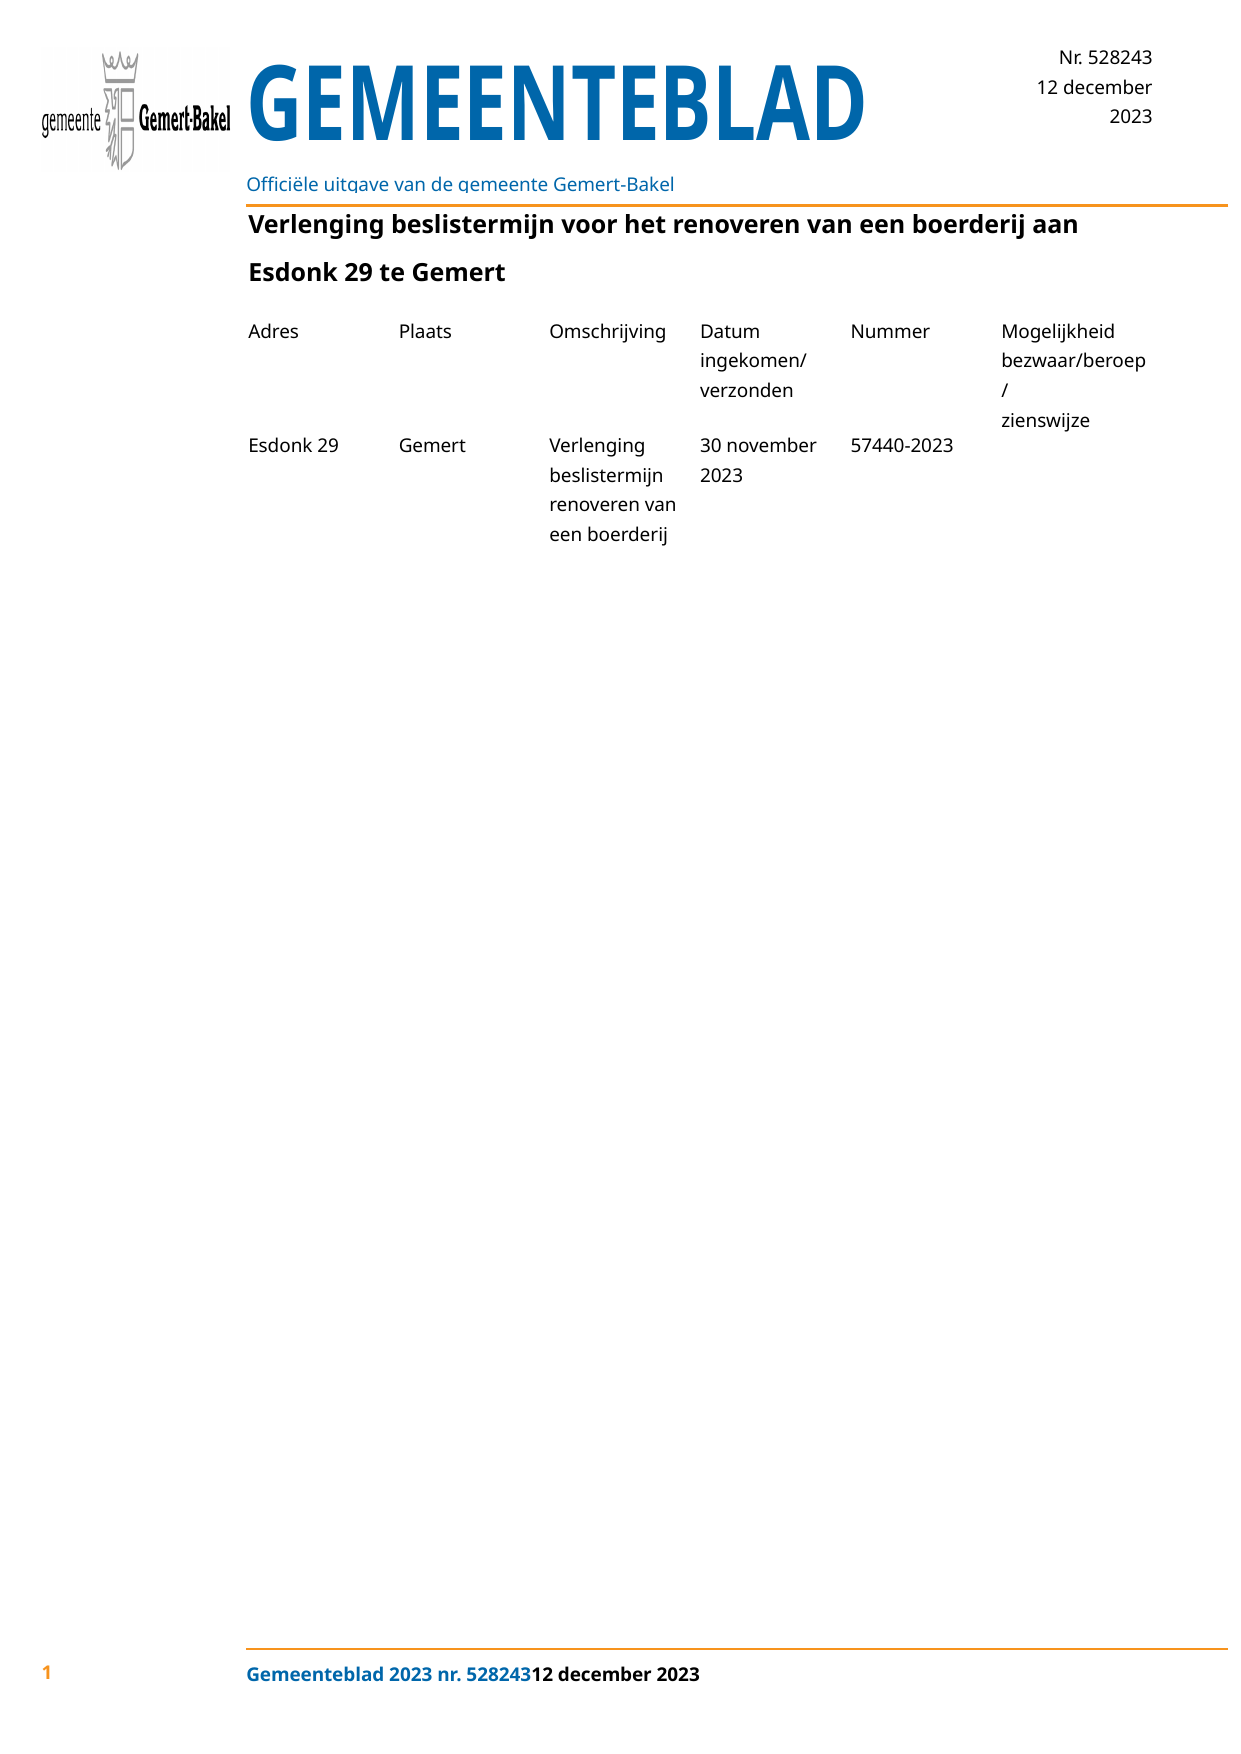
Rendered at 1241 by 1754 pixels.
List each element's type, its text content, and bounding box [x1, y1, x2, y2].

table_header Plaats [399, 318, 549, 432]
table_header Adres [248, 318, 398, 432]
table_cell Gemert [399, 433, 549, 547]
picture [41, 47, 231, 172]
table_cell 30 november 2023 [700, 433, 850, 547]
table_header Omschrijving [549, 318, 700, 432]
table_header Datum ingekomen/ verzonden [700, 318, 850, 432]
table_cell Esdonk 29 [248, 433, 398, 547]
table_cell 57440-2023 [850, 433, 1001, 547]
table_cell Verlenging beslistermijn renoveren van een boerderij [549, 433, 700, 547]
table_cell [1001, 433, 1152, 547]
table_header Mogelijkheid bezwaar/beroep/ zienswijze [1001, 318, 1152, 432]
text Verlenging beslistermijn voor het renoveren van een boerderij aan Esdonk 29 te Gemert [248, 207, 1152, 288]
table_header Nummer [850, 318, 1001, 432]
